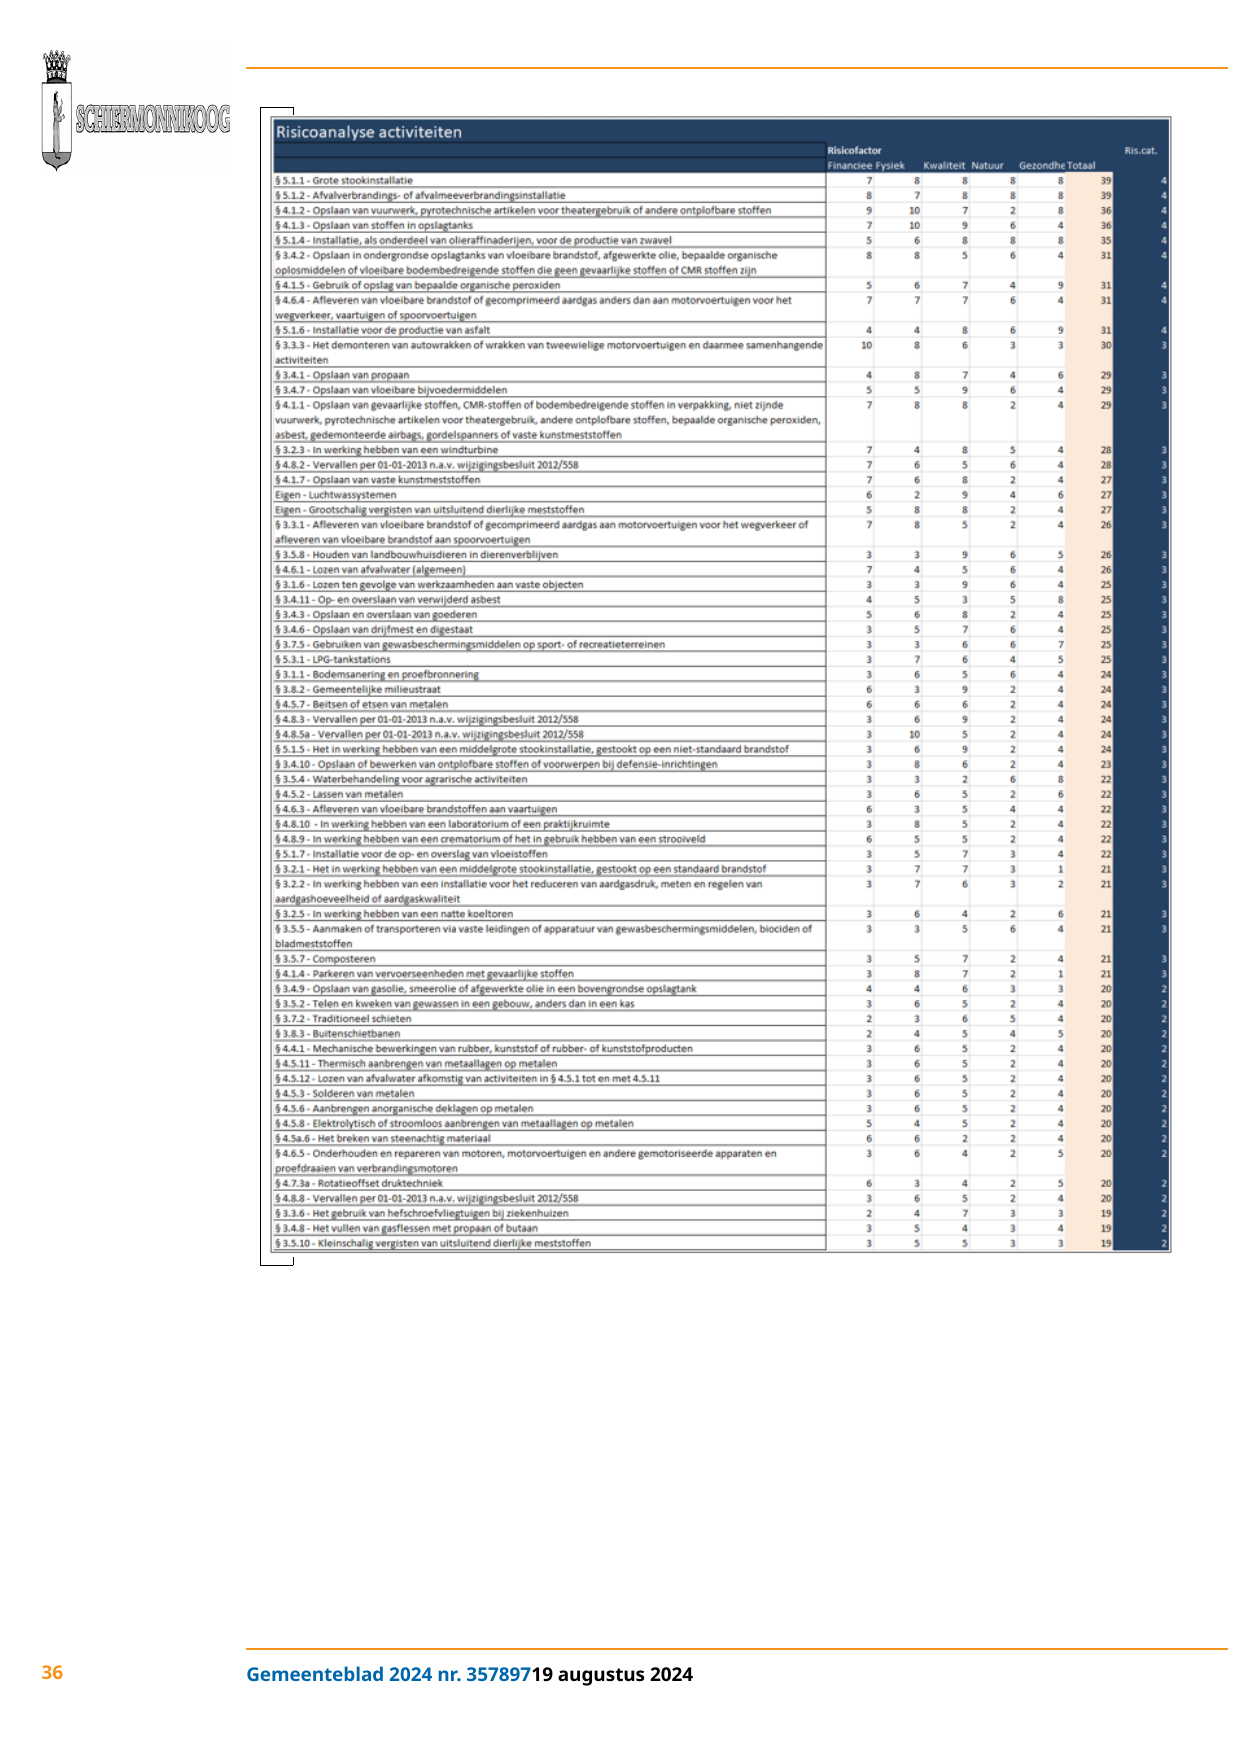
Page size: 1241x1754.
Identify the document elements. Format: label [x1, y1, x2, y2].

picture [268, 115, 1173, 1257]
picture [41, 47, 231, 172]
